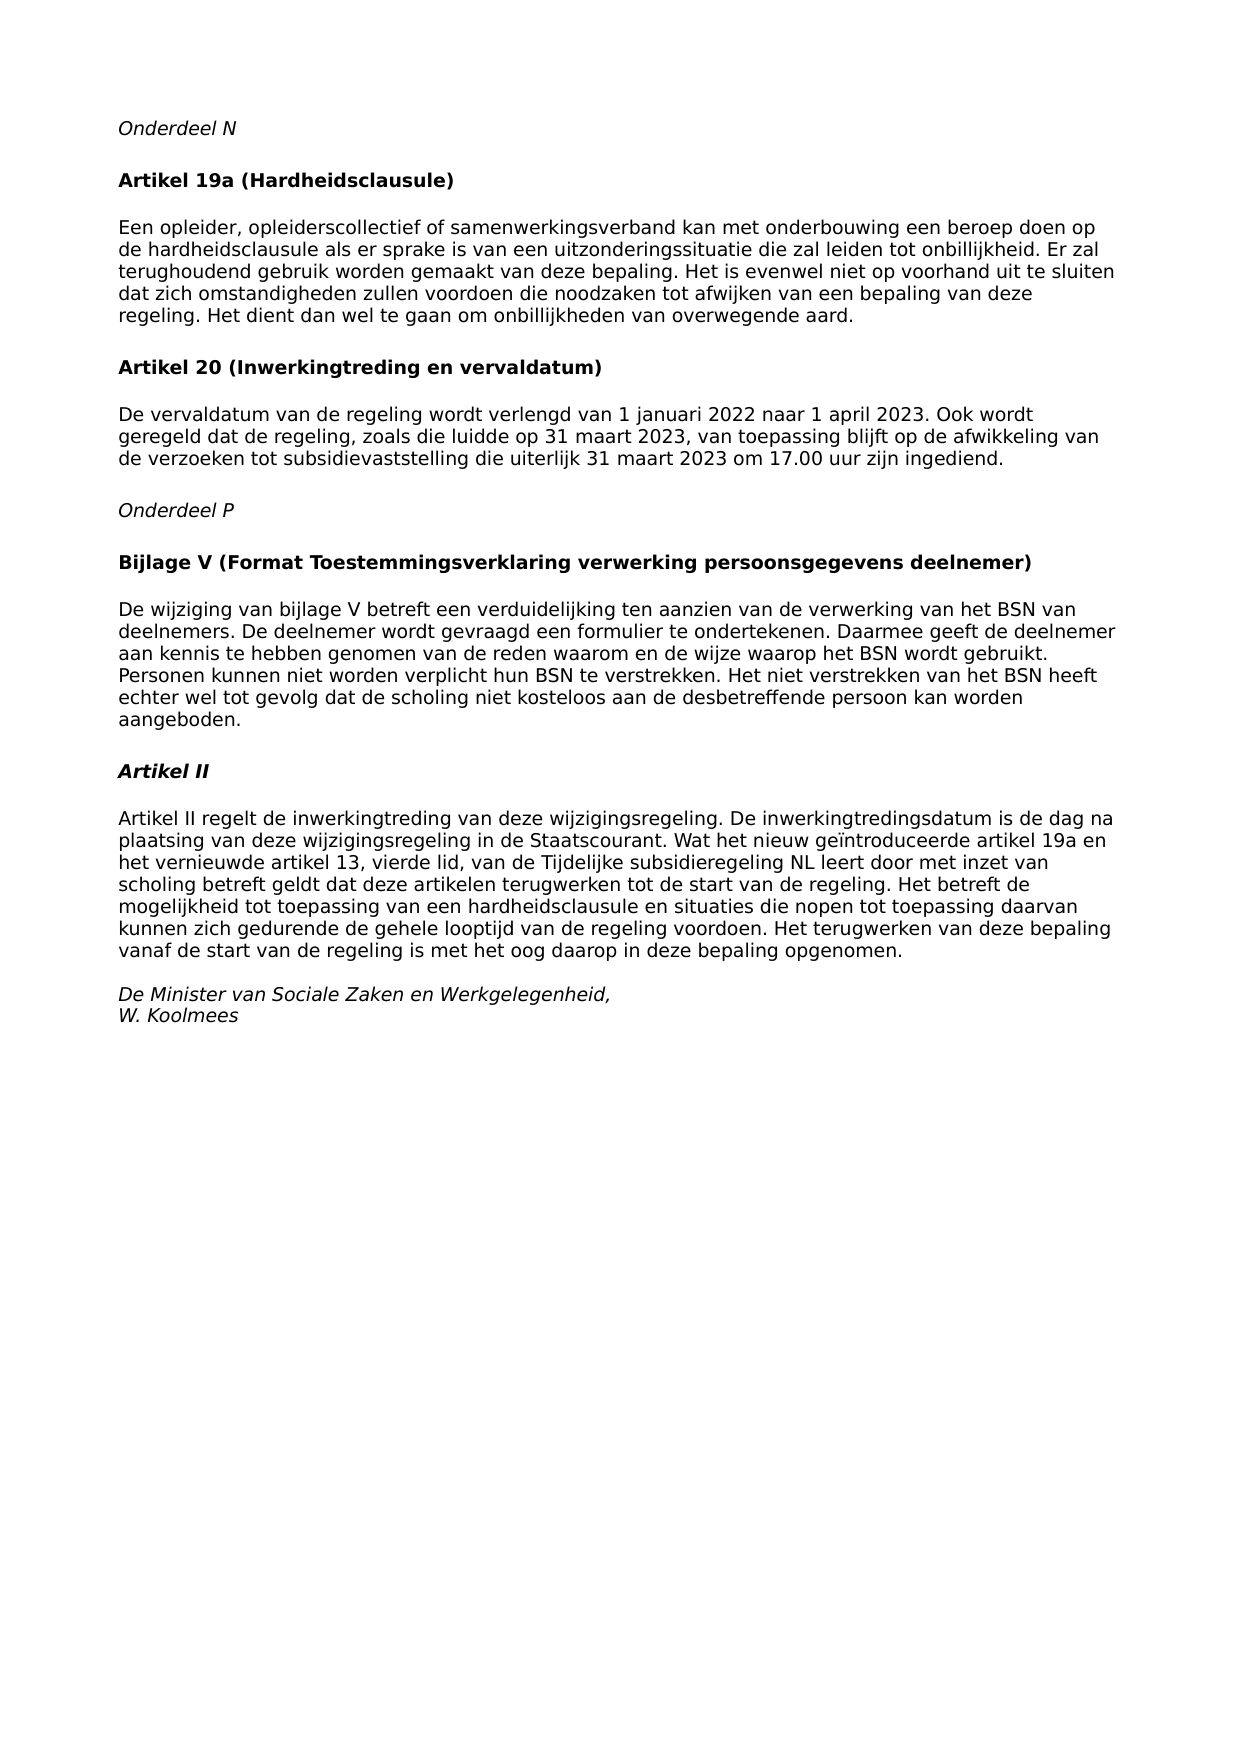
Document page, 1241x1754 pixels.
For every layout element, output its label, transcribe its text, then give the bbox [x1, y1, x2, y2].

subtitle Onderdeel P [118, 500, 1122, 522]
subtitle Bijlage V (Format Toestemmingsverklaring verwerking persoonsgegevens deelnemer) [118, 552, 1122, 574]
subtitle Onderdeel N [118, 118, 1122, 140]
text De Minister van Sociale Zaken en Werkgelegenheid, W. Koolmees [118, 983, 1122, 1027]
text De wijziging van bijlage V betreft een verduidelijking ten aanzien van de verwerking van het BSN van deelnemers. De deelnemer wordt gevraagd een formulier te ondertekenen. Daarmee geeft de deelnemer aan kennis te hebben genomen van de reden waarom en de wijze waarop het BSN wordt gebruikt. Personen kunnen niet worden verplicht hun BSN te verstrekken. Het niet verstrekken van het BSN heeft echter wel tot gevolg dat de scholing niet kosteloos aan de desbetreffende persoon kan worden aangeboden. [118, 599, 1122, 731]
subtitle Artikel 19a (Hardheidsclausule) [118, 170, 1122, 192]
text De vervaldatum van de regeling wordt verlengd van 1 januari 2022 naar 1 april 2023. Ook wordt geregeld dat de regeling, zoals die luidde op 31 maart 2023, van toepassing blijft op de afwikkeling van de verzoeken tot subsidievaststelling die uiterlijk 31 maart 2023 om 17.00 uur zijn ingediend. [118, 404, 1122, 470]
subtitle Artikel II [118, 761, 1122, 783]
subtitle Artikel 20 (Inwerkingtreding en vervaldatum) [118, 357, 1122, 379]
text Een opleider, opleiderscollectief of samenwerkingsverband kan met onderbouwing een beroep doen op de hardheidsclausule als er sprake is van een uitzonderingssituatie die zal leiden tot onbillijkheid. Er zal terughoudend gebruik worden gemaakt van deze bepaling. Het is evenwel niet op voorhand uit te sluiten dat zich omstandigheden zullen voordoen die noodzaken tot afwijken van een bepaling van deze regeling. Het dient dan wel te gaan om onbillijkheden van overwegende aard. [118, 217, 1122, 327]
text Artikel II regelt de inwerkingtreding van deze wijzigingsregeling. De inwerkingtredingsdatum is de dag na plaatsing van deze wijzigingsregeling in de Staatscourant. Wat het nieuw geïntroduceerde artikel 19a en het vernieuwde artikel 13, vierde lid, van de Tijdelijke subsidieregeling NL leert door met inzet van scholing betreft geldt dat deze artikelen terugwerken tot de start van de regeling. Het betreft de mogelijkheid tot toepassing van een hardheidsclausule en situaties die nopen tot toepassing daarvan kunnen zich gedurende de gehele looptijd van de regeling voordoen. Het terugwerken van deze bepaling vanaf de start van de regeling is met het oog daarop in deze bepaling opgenomen. [118, 808, 1122, 962]
